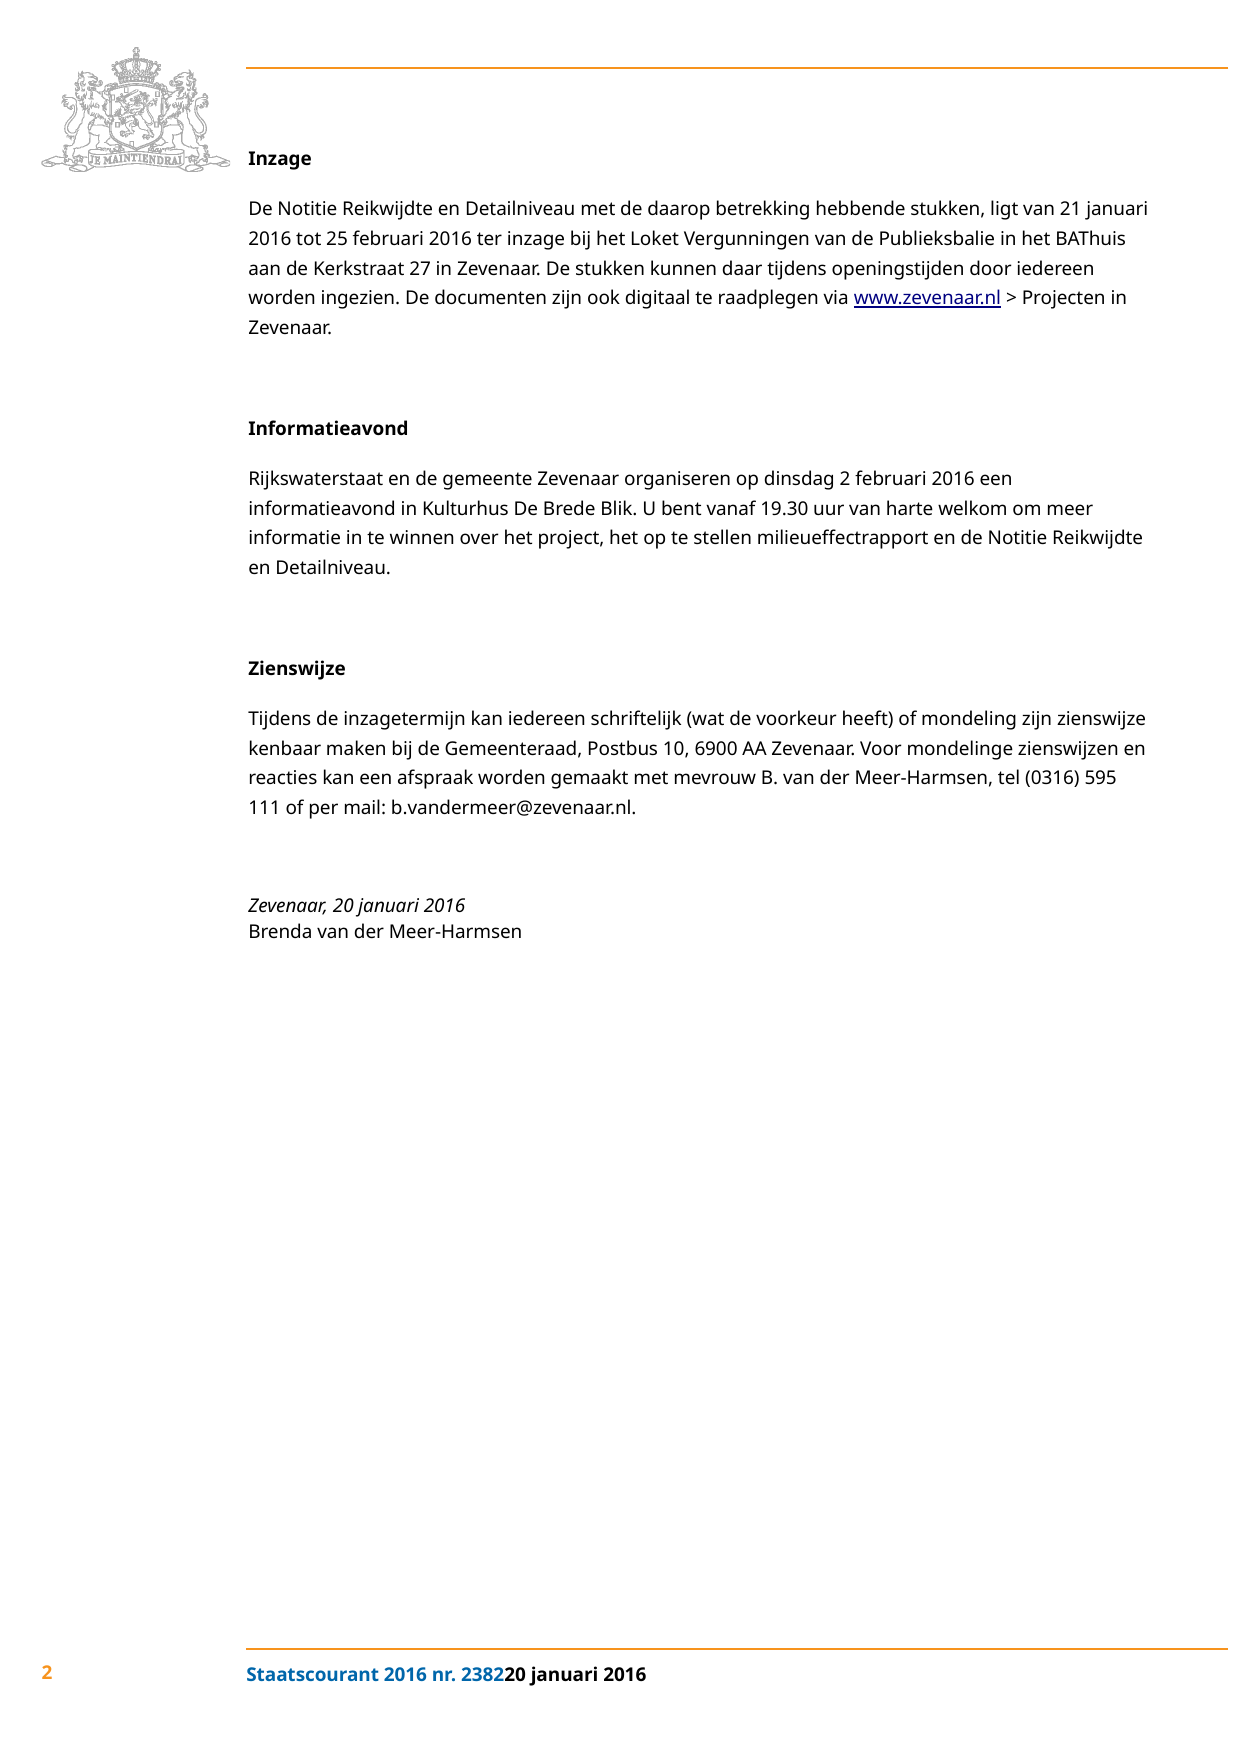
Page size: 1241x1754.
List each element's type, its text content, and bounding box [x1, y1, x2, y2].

text Rijkswaterstaat en de gemeente Zevenaar organiseren op dinsdag 2 februari 2016 een informatieavond in Kulturhus De Brede Blik. U bent vanaf 19.30 uur van harte welkom om meer informatie in te winnen over het project, het op te stellen milieueffectrapport en de Notitie Reikwijdte en Detailniveau. [248, 465, 1152, 580]
text Inzage [248, 145, 1152, 171]
text Tijdens de inzagetermijn kan iedereen schriftelijk (wat de voorkeur heeft) of mondeling zijn zienswijze kenbaar maken bij de Gemeenteraad, Postbus 10, 6900 AA Zevenaar. Voor mondelinge zienswijzen en reacties kan een afspraak worden gemaakt met mevrouw B. van der Meer-Harmsen, tel (0316) 595 111 of per mail: b.vandermeer@zevenaar.nl. [248, 705, 1152, 820]
text Zevenaar, 20 januari 2016 [248, 892, 1152, 918]
text Informatieavond [248, 415, 1152, 441]
picture [41, 47, 231, 172]
text Brenda van der Meer-Harmsen [248, 918, 1152, 944]
text Zienswijze [248, 655, 1152, 681]
text De Notitie Reikwijdte en Detailniveau met de daarop betrekking hebbende stukken, ligt van 21 januari 2016 tot 25 februari 2016 ter inzage bij het Loket Vergunningen van de Publieksbalie in het BAThuis aan de Kerkstraat 27 in Zevenaar. De stukken kunnen daar tijdens openingstijden door iedereen worden ingezien. De documenten zijn ook digitaal te raadplegen via www.zevenaar.nl > Projecten in Zevenaar. [248, 196, 1152, 340]
